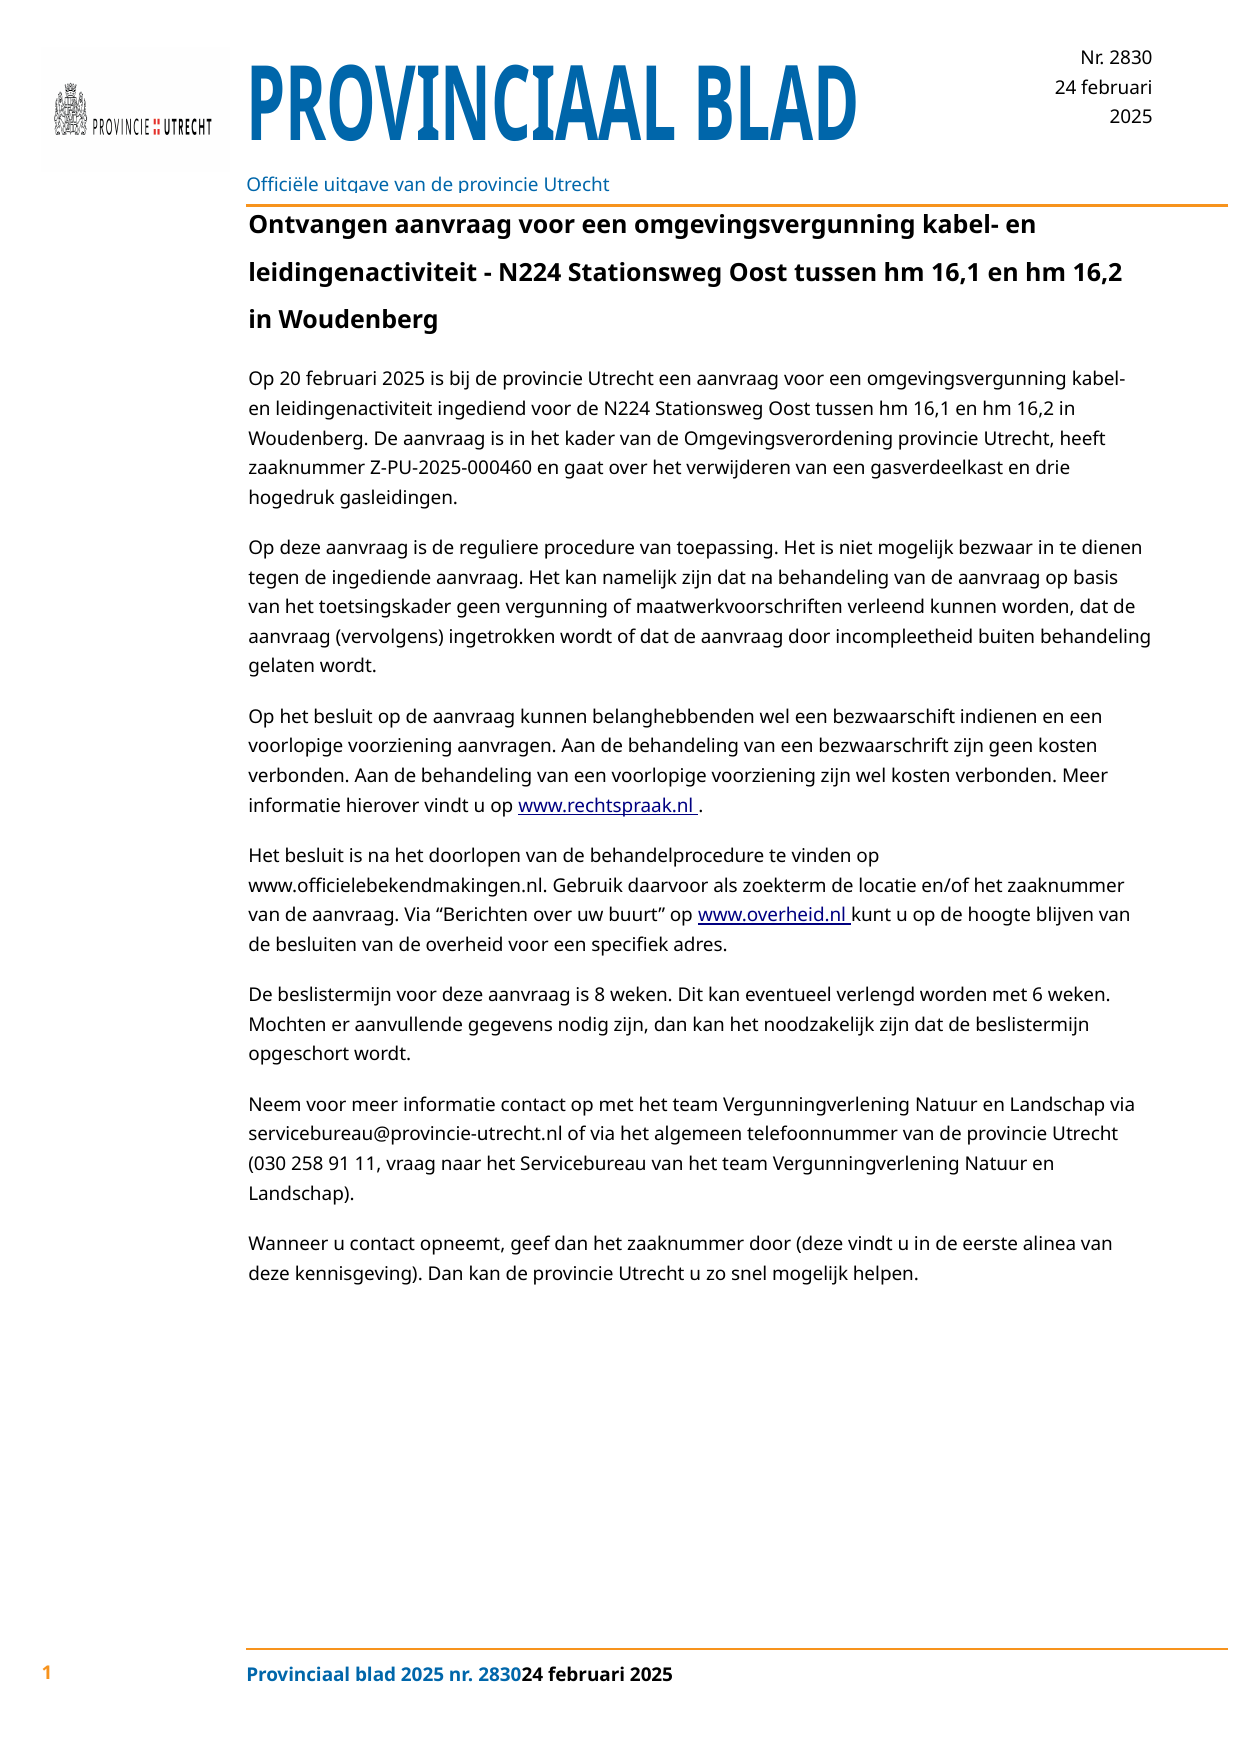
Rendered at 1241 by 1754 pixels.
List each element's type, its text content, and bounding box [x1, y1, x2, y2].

text Wanneer u contact opneemt, geef dan het zaaknummer door (deze vindt u in de eerste alinea van deze kennisgeving). Dan kan de provincie Utrecht u zo snel mogelijk helpen. [248, 1230, 1152, 1285]
text Neem voor meer informatie contact op met het team Vergunningverlening Natuur en Landschap via servicebureau@provincie-utrecht.nl of via het algemeen telefoonnummer van de provincie Utrecht (030 258 91 11, vraag naar het Servicebureau van het team Vergunningverlening Natuur en Landschap). [248, 1091, 1152, 1205]
text Op het besluit op de aanvraag kunnen belanghebbenden wel een bezwaarschift indienen en een voorlopige voorziening aanvragen. Aan de behandeling van een bezwaarschrift zijn geen kosten verbonden. Aan de behandeling van een voorlopige voorziening zijn wel kosten verbonden. Meer informatie hierover vindt u op www.rechtspraak.nl . [248, 703, 1152, 817]
text Op deze aanvraag is de reguliere procedure van toepassing. Het is niet mogelijk bezwaar in te dienen tegen de ingediende aanvraag. Het kan namelijk zijn dat na behandeling van de aanvraag op basis van het toetsingskader geen vergunning of maatwerkvoorschriften verleend kunnen worden, dat de aanvraag (vervolgens) ingetrokken wordt of dat de aanvraag door incompleetheid buiten behandeling gelaten wordt. [248, 534, 1152, 678]
text De beslistermijn voor deze aanvraag is 8 weken. Dit kan eventueel verlengd worden met 6 weken. Mochten er aanvullende gegevens nodig zijn, dan kan het noodzakelijk zijn dat de beslistermijn opgeschort wordt. [248, 981, 1152, 1066]
text Ontvangen aanvraag voor een omgevingsvergunning kabel- en leidingenactiviteit - N224 Stationsweg Oost tussen hm 16,1 en hm 16,2 in Woudenberg [248, 207, 1152, 336]
text Het besluit is na het doorlopen van de behandelprocedure te vinden op www.officielebekendmakingen.nl. Gebruik daarvoor als zoekterm de locatie en/of het zaaknummer van de aanvraag. Via “Berichten over uw buurt” op www.overheid.nl kunt u op de hoogte blijven van de besluiten van de overheid voor een specifiek adres. [248, 842, 1152, 957]
picture [41, 47, 231, 172]
text Op 20 februari 2025 is bij de provincie Utrecht een aanvraag voor een omgevingsvergunning kabel- en leidingenactiviteit ingediend voor de N224 Stationsweg Oost tussen hm 16,1 en hm 16,2 in Woudenberg. De aanvraag is in het kader van de Omgevingsverordening provincie Utrecht, heeft zaaknummer Z-PU-2025-000460 en gaat over het verwijderen van een gasverdeelkast en drie hogedruk gasleidingen. [248, 366, 1152, 509]
